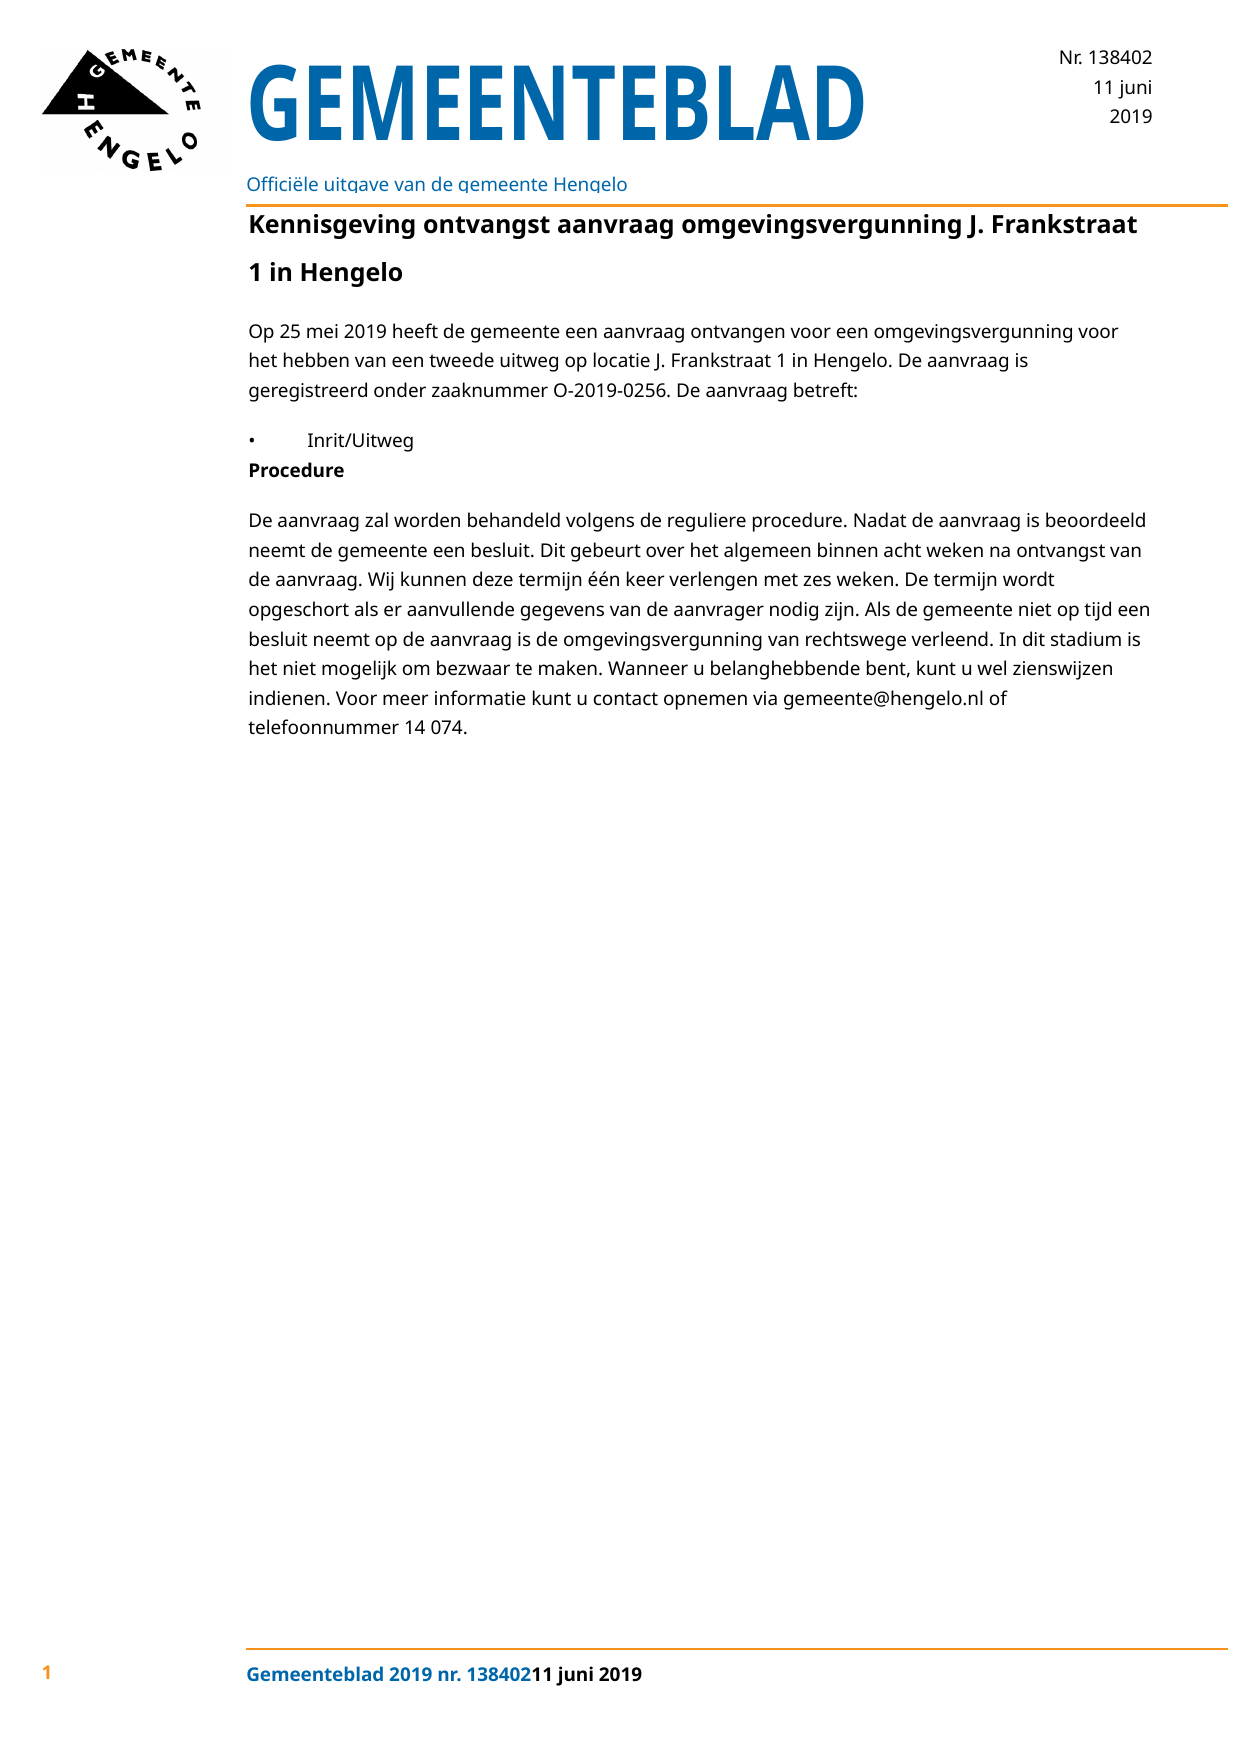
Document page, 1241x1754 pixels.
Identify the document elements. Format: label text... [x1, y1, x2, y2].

text Op 25 mei 2019 heeft de gemeente een aanvraag ontvangen voor een omgevingsvergunning voor het hebben van een tweede uitweg op locatie J. Frankstraat 1 in Hengelo. De aanvraag is geregistreerd onder zaaknummer O-2019-0256. De aanvraag betreft: [248, 318, 1152, 403]
text Procedure [248, 457, 1152, 483]
text De aanvraag zal worden behandeld volgens de reguliere procedure. Nadat de aanvraag is beoordeeld neemt de gemeente een besluit. Dit gebeurt over het algemeen binnen acht weken na ontvangst van de aanvraag. Wij kunnen deze termijn één keer verlengen met zes weken. De termijn wordt opgeschort als er aanvullende gegevens van de aanvrager nodig zijn. Als de gemeente niet op tijd een besluit neemt op de aanvraag is de omgevingsvergunning van rechtswege verleend. In dit stadium is het niet mogelijk om bezwaar te maken. Wanneer u belanghebbende bent, kunt u wel zienswijzen indienen. Voor meer informatie kunt u contact opnemen via gemeente@hengelo.nl of telefoonnummer 14 074. [248, 507, 1152, 740]
picture [41, 47, 231, 172]
list Inrit/Uitweg [248, 427, 1152, 453]
text Kennisgeving ontvangst aanvraag omgevingsvergunning J. Frankstraat 1 in Hengelo [248, 207, 1152, 288]
